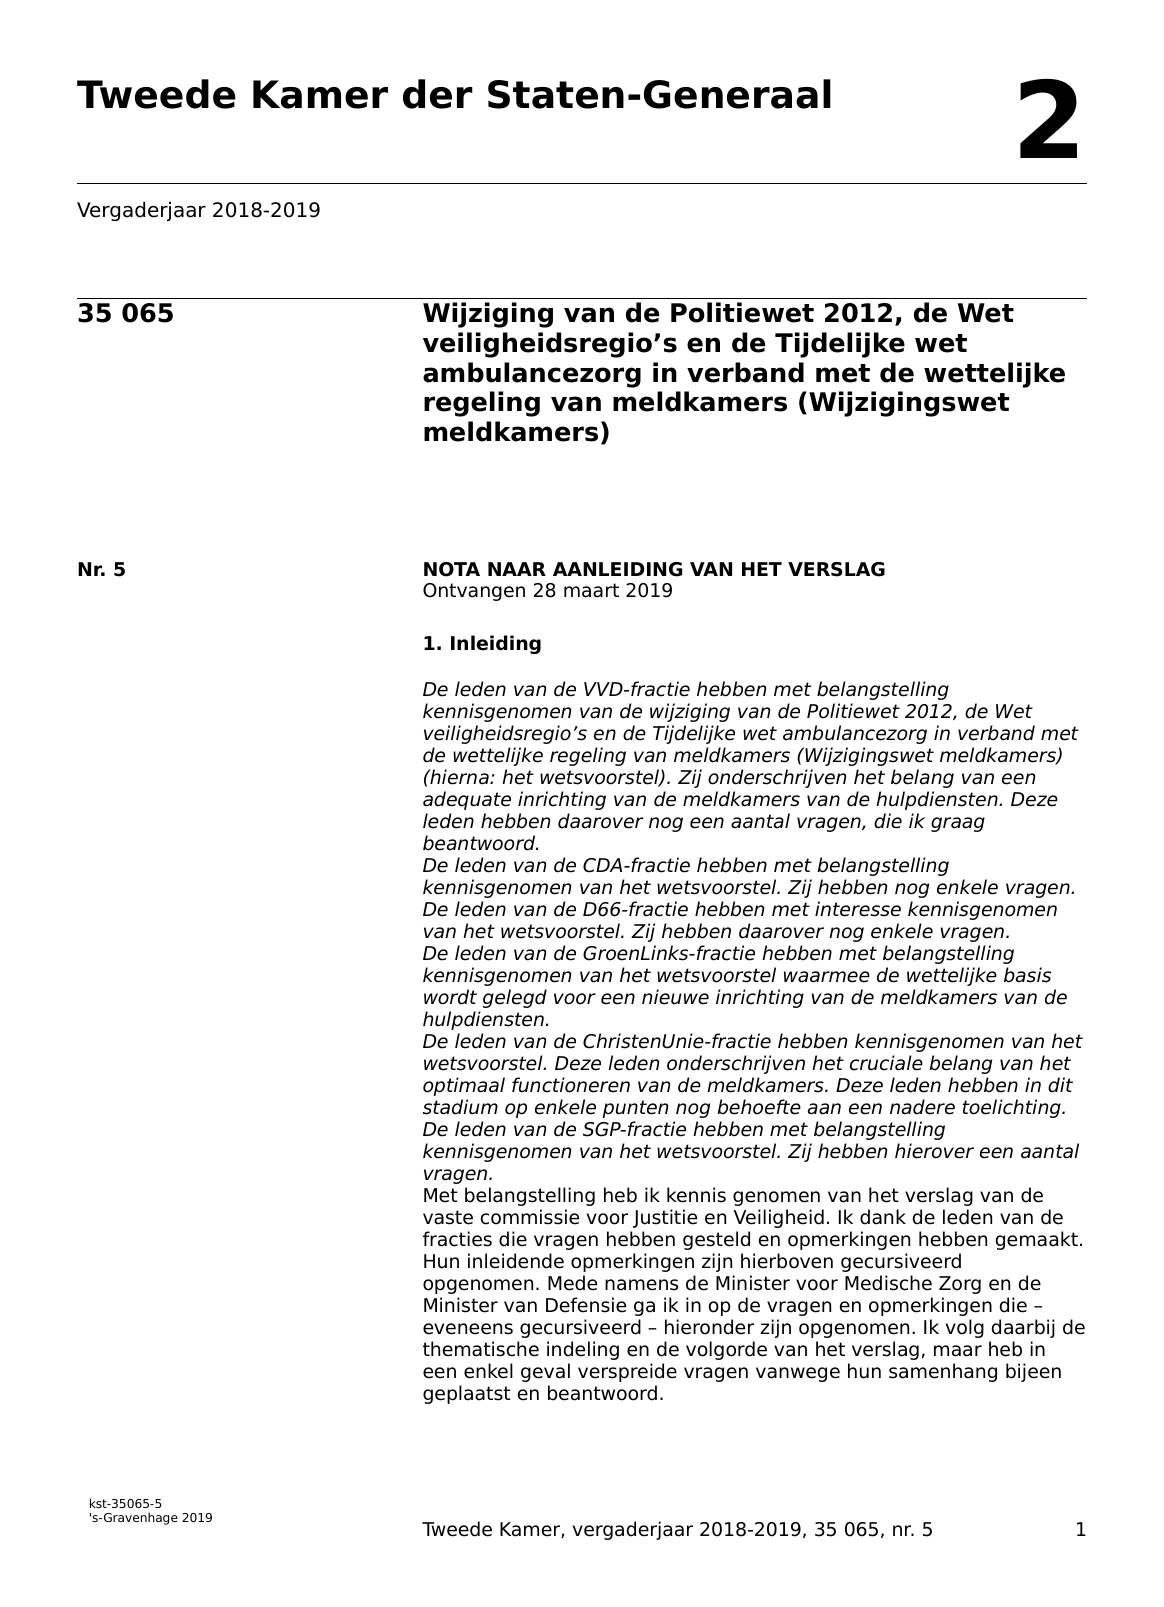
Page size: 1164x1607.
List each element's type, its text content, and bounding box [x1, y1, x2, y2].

text De leden van de D66-fractie hebben met interesse kennisgenomen van het wetsvoorstel. Zij hebben daarover nog enkele vragen. [422, 899, 1087, 943]
text De leden van de ChristenUnie-fractie hebben kennisgenomen van het wetsvoorstel. Deze leden onderschrijven het cruciale belang van het optimaal functioneren van de meldkamers. Deze leden hebben in dit stadium op enkele punten nog behoefte aan een nadere toelichting. [422, 1031, 1087, 1119]
table_header 2 [886, 59, 1087, 183]
table_cell Vergaderjaar 2018-2019 [77, 184, 1087, 298]
text De leden van de CDA-fractie hebben met belangstelling kennisgenomen van het wetsvoorstel. Zij hebben nog enkele vragen. [422, 855, 1087, 899]
subtitle Nr. 5 NOTA NAAR AANLEIDING VAN HET VERSLAG [77, 558, 1087, 580]
table_header Tweede Kamer der Staten-Generaal [77, 59, 886, 183]
text De leden van de GroenLinks-fractie hebben met belangstelling kennisgenomen van het wetsvoorstel waarmee de wettelijke basis wordt gelegd voor een nieuwe inrichting van de meldkamers van de hulpdiensten. [422, 943, 1087, 1031]
subtitle 35 065 Wijziging van de Politiewet 2012, de Wet veiligheidsregio’s en de Tijdelijke wet ambulancezorg in verband met de wettelijke regeling van meldkamers (Wijzigingswet meldkamers) [77, 299, 1087, 447]
text 's-Gravenhage 2019 [88, 1511, 323, 1525]
subtitle 1. Inleiding [422, 632, 1087, 654]
text De leden van de VVD-fractie hebben met belangstelling kennisgenomen van de wijziging van de Politiewet 2012, de Wet veiligheidsregio’s en de Tijdelijke wet ambulancezorg in verband met de wettelijke regeling van meldkamers (Wijzigingswet meldkamers) (hierna: het wetsvoorstel). Zij onderschrijven het belang van een adequate inrichting van de meldkamers van de hulpdiensten. Deze leden hebben daarover nog een aantal vragen, die ik graag beantwoord. [422, 679, 1087, 855]
text Met belangstelling heb ik kennis genomen van het verslag van de vaste commissie voor Justitie en Veiligheid. Ik dank de leden van de fracties die vragen hebben gesteld en opmerkingen hebben gemaakt. Hun inleidende opmerkingen zijn hierboven gecursiveerd opgenomen. Mede namens de Minister voor Medische Zorg en de Minister van Defensie ga ik in op de vragen en opmerkingen die – eveneens gecursiveerd – hieronder zijn opgenomen. Ik volg daarbij de thematische indeling en de volgorde van het verslag, maar heb in een enkel geval verspreide vragen vanwege hun samenhang bijeen geplaatst en beantwoord. [422, 1185, 1087, 1405]
text kst-35065-5 [88, 1497, 323, 1511]
text De leden van de SGP-fractie hebben met belangstelling kennisgenomen van het wetsvoorstel. Zij hebben hierover een aantal vragen. [422, 1119, 1087, 1185]
text Ontvangen 28 maart 2019 [422, 580, 1087, 602]
